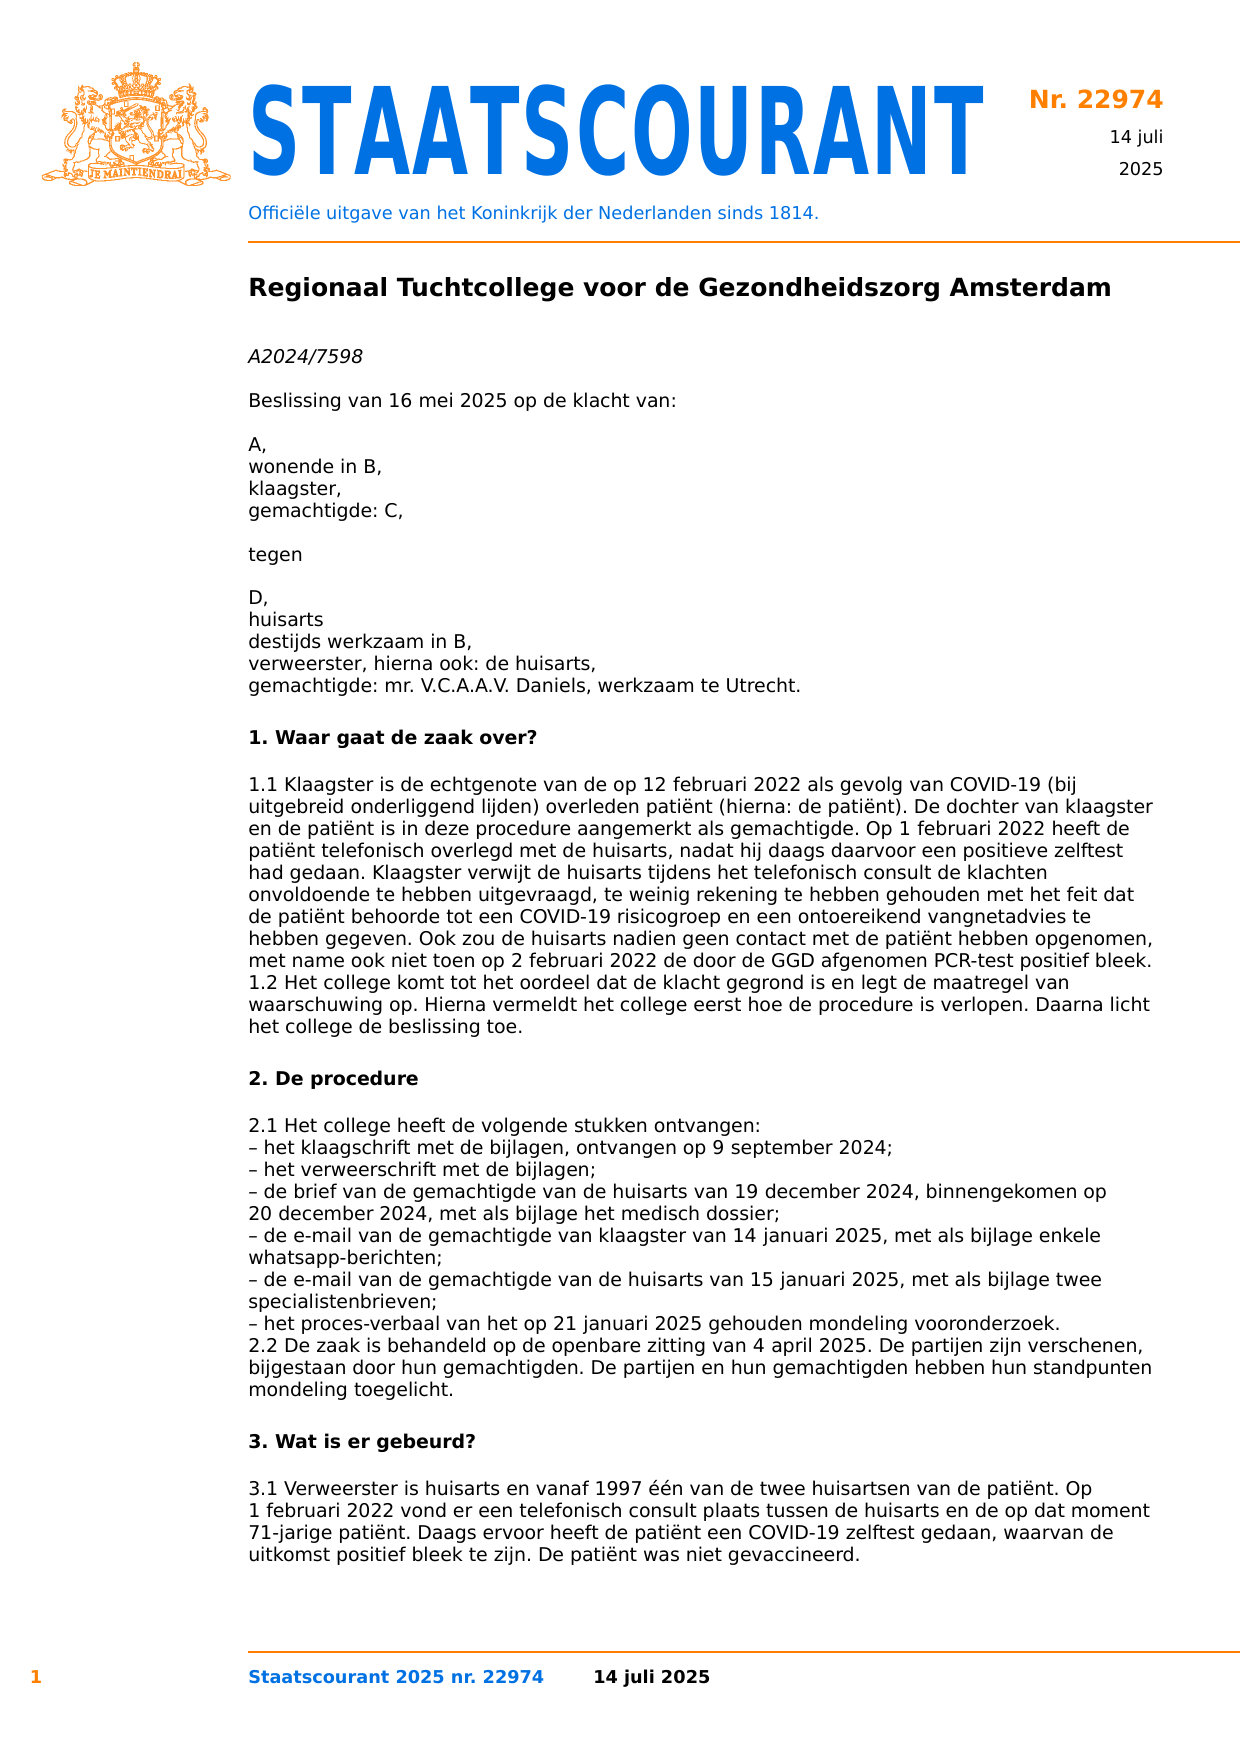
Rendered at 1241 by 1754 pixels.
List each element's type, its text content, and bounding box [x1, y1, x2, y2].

text – de brief van de gemachtigde van de huisarts van 19 december 2024, binnengekomen op 20 december 2024, met als bijlage het medisch dossier; [248, 1181, 1163, 1225]
text klaagster, [248, 478, 1163, 499]
picture [41, 62, 231, 186]
text 2.2 De zaak is behandeld op de openbare zitting van 4 april 2025. De partijen zijn verschenen, bijgestaan door hun gemachtigden. De partijen en hun gemachtigden hebben hun standpunten mondeling toegelicht. [248, 1335, 1163, 1401]
text – de e-mail van de gemachtigde van de huisarts van 15 januari 2025, met als bijlage twee specialistenbrieven; [248, 1269, 1163, 1313]
text – de e-mail van de gemachtigde van klaagster van 14 januari 2025, met als bijlage enkele whatsapp-berichten; [248, 1225, 1163, 1269]
text A, [248, 434, 1163, 456]
text gemachtigde: C, [248, 499, 1163, 522]
table_cell 2025 [998, 153, 1240, 203]
text huisarts [248, 609, 1163, 631]
table_header Nr. 22974 [998, 62, 1240, 121]
text 2.1 Het college heeft de volgende stukken ontvangen: [248, 1115, 1163, 1137]
text A2024/7598 [248, 346, 1163, 368]
text – het klaagschrift met de bijlagen, ontvangen op 9 september 2024; [248, 1137, 1163, 1159]
table_cell 14 juli [998, 121, 1240, 153]
text 1.1 Klaagster is de echtgenote van de op 12 februari 2022 als gevolg van COVID-19 (bij uitgebreid onderliggend lijden) overleden patiënt (hierna: de patiënt). De dochter van klaagster en de patiënt is in deze procedure aangemerkt als gemachtigde. Op 1 februari 2022 heeft de patiënt telefonisch overlegd met de huisarts, nadat hij daags daarvoor een positieve zelftest had gedaan. Klaagster verwijt de huisarts tijdens het telefonisch consult de klachten onvoldoende te hebben uitgevraagd, te weinig rekening te hebben gehouden met het feit dat de patiënt behoorde tot een COVID-19 risicogroep en een ontoereikend vangnetadvies te hebben gegeven. Ook zou de huisarts nadien geen contact met de patiënt hebben opgenomen, met name ook niet toen op 2 februari 2022 de door de GGD afgenomen PCR-test positief bleek. [248, 774, 1163, 972]
text gemachtigde: mr. V.C.A.A.V. Daniels, werkzaam te Utrecht. [248, 675, 1163, 697]
table_header STAATSCOURANT [248, 62, 998, 203]
text destijds werkzaam in B, [248, 631, 1163, 653]
table_cell Officiële uitgave van het Koninkrijk der Nederlanden sinds 1814. [248, 203, 1240, 241]
subtitle 3. Wat is er gebeurd? [248, 1431, 1163, 1453]
subtitle Regionaal Tuchtcollege voor de Gezondheidszorg Amsterdam [248, 273, 1163, 302]
subtitle 2. De procedure [248, 1068, 1163, 1090]
text – het proces-verbaal van het op 21 januari 2025 gehouden mondeling vooronderzoek. [248, 1313, 1163, 1335]
text Beslissing van 16 mei 2025 op de klacht van: [248, 390, 1163, 412]
text – het verweerschrift met de bijlagen; [248, 1159, 1163, 1181]
text verweerster, hierna ook: de huisarts, [248, 653, 1163, 675]
text 1.2 Het college komt tot het oordeel dat de klacht gegrond is en legt de maatregel van waarschuwing op. Hierna vermeldt het college eerst hoe de procedure is verlopen. Daarna licht het college de beslissing toe. [248, 972, 1163, 1038]
text wonende in B, [248, 456, 1163, 478]
text 3.1 Verweerster is huisarts en vanaf 1997 één van de twee huisartsen van de patiënt. Op 1 februari 2022 vond er een telefonisch consult plaats tussen de huisarts en de op dat moment 71-jarige patiënt. Daags ervoor heeft de patiënt een COVID-19 zelftest gedaan, waarvan de uitkomst positief bleek te zijn. De patiënt was niet gevaccineerd. [248, 1478, 1163, 1566]
text D, [248, 587, 1163, 609]
table_header [25, 62, 248, 241]
subtitle 1. Waar gaat de zaak over? [248, 727, 1163, 749]
text tegen [248, 543, 1163, 565]
